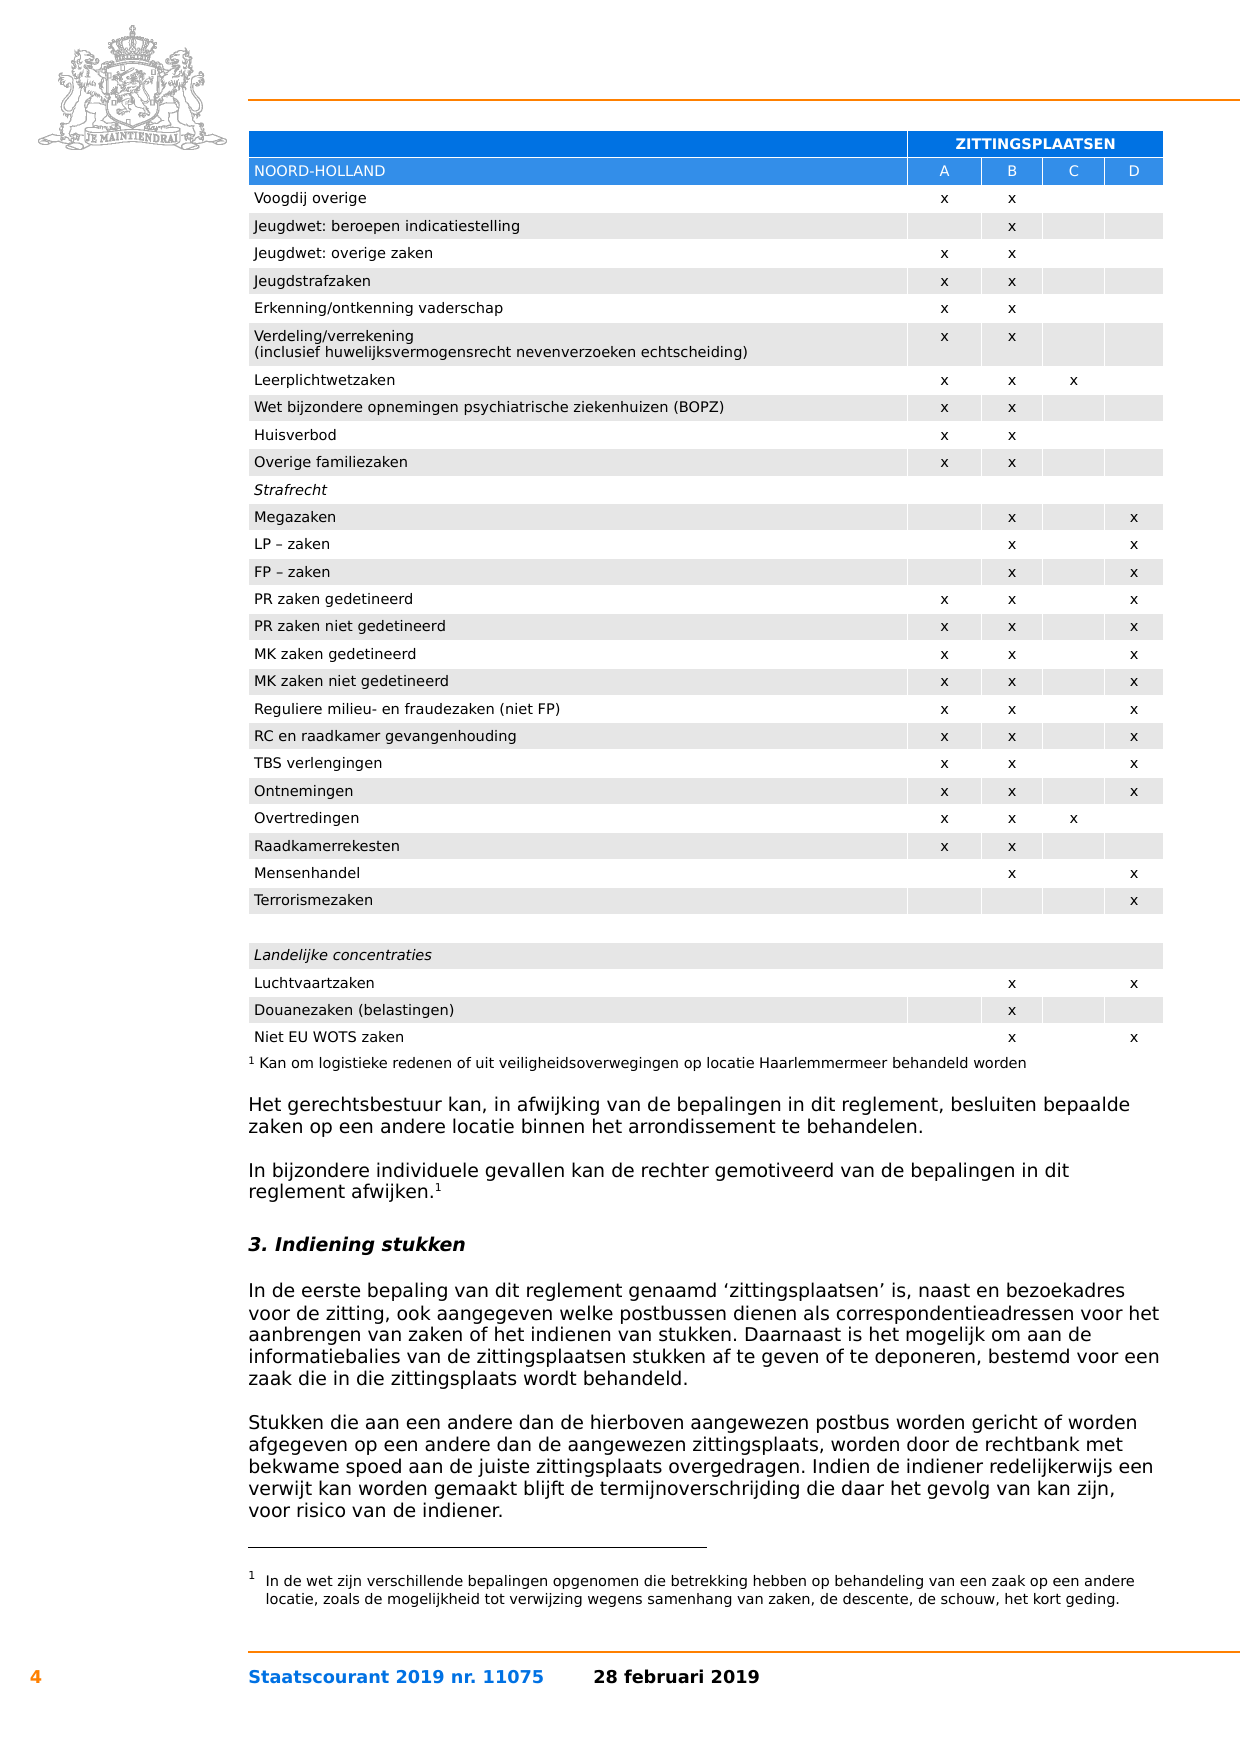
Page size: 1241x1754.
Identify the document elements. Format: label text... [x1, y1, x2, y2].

table_cell Megazaken [249, 504, 907, 530]
table_cell Mensenhandel [249, 860, 907, 887]
table_cell [1043, 449, 1104, 476]
table_cell x [982, 641, 1042, 667]
table_cell [1043, 1025, 1104, 1051]
table_cell [1043, 997, 1104, 1023]
text Het gerechtsbestuur kan, in afwijking van de bepalingen in dit reglement, besluiten bepaalde zaken op een andere locatie binnen het arrondissement te behandelen. [248, 1094, 1163, 1138]
table_cell C [1043, 158, 1104, 185]
table_cell [1043, 970, 1104, 996]
table_cell Jeugdwet: overige zaken [249, 241, 907, 267]
text In de eerste bepaling van dit reglement genaamd ‘zittingsplaatsen’ is, naast en bezoekadres voor de zitting, ook aangegeven welke postbussen dienen als correspondentieadressen voor het aanbrengen van zaken of het indienen van stukken. Daarnaast is het mogelijk om aan de informatiebalies van de zittingsplaatsen stukken af te geven of te deponeren, bestemd voor een zaak die in die zittingsplaats wordt behandeld. [248, 1280, 1163, 1390]
text In bijzondere individuele gevallen kan de rechter gemotiveerd van de bepalingen in dit reglement afwijken. [248, 1159, 1163, 1203]
table_cell x [982, 805, 1042, 832]
table_header [249, 131, 907, 157]
table_cell x [982, 449, 1042, 476]
table_cell x [982, 586, 1042, 613]
table_cell [1043, 723, 1104, 749]
table_cell Huisverbod [249, 422, 907, 448]
table_cell Overtredingen [249, 805, 907, 832]
table_cell [1043, 696, 1104, 722]
table_cell TBS verlengingen [249, 751, 907, 777]
table_cell [908, 559, 981, 585]
table_cell x [982, 559, 1042, 585]
table_cell [1043, 614, 1104, 640]
table_cell [1105, 323, 1163, 366]
table_cell x [908, 805, 981, 832]
table_cell x [908, 295, 981, 322]
table_cell x [908, 186, 981, 212]
table_cell [908, 997, 981, 1023]
table_cell x [908, 422, 981, 448]
table_cell Douanezaken (belastingen) [249, 997, 907, 1023]
table_cell x [908, 641, 981, 667]
table_cell x [1105, 559, 1163, 585]
table_cell x [982, 860, 1042, 887]
table_cell x [982, 504, 1042, 530]
subtitle 3. Indiening stukken [248, 1233, 1163, 1255]
text In de wet zijn verschillende bepalingen opgenomen die betrekking hebben op behandeling van een zaak op een andere locatie, zoals de mogelijkheid tot verwijzing wegens samenhang van zaken, de descente, de schouw, het kort geding. [248, 1569, 1163, 1608]
table_cell x [982, 614, 1042, 640]
table_cell [1043, 422, 1104, 448]
table_cell x [982, 669, 1042, 695]
table_cell 1 Kan om logistieke redenen of uit veiligheidsoverwegingen op locatie Haarlemmermeer behandeld worden [248, 1052, 1163, 1072]
table_cell [1105, 241, 1163, 267]
table_cell [908, 504, 981, 530]
table_cell x [1105, 696, 1163, 722]
table_cell x [982, 751, 1042, 777]
table_cell [1043, 213, 1104, 239]
table_cell MK zaken gedetineerd [249, 641, 907, 667]
table_cell [1043, 504, 1104, 530]
table_cell [908, 1025, 981, 1051]
table_cell x [982, 241, 1042, 267]
table_cell [1043, 641, 1104, 667]
table_cell NOORD-HOLLAND [249, 158, 907, 185]
table_cell PR zaken gedetineerd [249, 586, 907, 613]
table_cell [1043, 268, 1104, 294]
table_cell x [908, 751, 981, 777]
table_cell x [982, 367, 1042, 393]
table_cell [908, 213, 981, 239]
table_cell [908, 970, 981, 996]
table_cell x [908, 614, 981, 640]
table_cell [1043, 295, 1104, 322]
table_cell Niet EU WOTS zaken [249, 1025, 907, 1051]
table_cell [1105, 422, 1163, 448]
table_cell x [982, 723, 1042, 749]
table_cell x [908, 696, 981, 722]
table_cell x [908, 778, 981, 804]
table_cell [1043, 888, 1104, 914]
table_cell Ontnemingen [249, 778, 907, 804]
table_cell x [982, 186, 1042, 212]
table_cell x [982, 997, 1042, 1023]
table_cell [1105, 213, 1163, 239]
table_cell x [908, 669, 981, 695]
table_cell [1105, 395, 1163, 421]
table_cell x [982, 295, 1042, 322]
picture [38, 25, 227, 150]
table_cell x [1105, 723, 1163, 749]
table_cell Raadkamerrekesten [249, 833, 907, 859]
table_cell Jeugdstrafzaken [249, 268, 907, 294]
table_cell [908, 860, 981, 887]
table_cell x [982, 833, 1042, 859]
table_cell x [908, 241, 981, 267]
table_cell Strafrecht [249, 477, 1163, 503]
table_cell [1043, 778, 1104, 804]
table_cell x [908, 449, 981, 476]
table_cell x [1105, 641, 1163, 667]
table_cell x [1105, 669, 1163, 695]
table_cell LP – zaken [249, 531, 907, 558]
table_cell [982, 888, 1042, 914]
table_cell D [1105, 158, 1163, 185]
table_cell [1105, 449, 1163, 476]
table_cell x [908, 323, 981, 366]
table_cell B [982, 158, 1042, 185]
table_cell x [982, 213, 1042, 239]
table_cell A [908, 158, 981, 185]
table_cell x [1105, 778, 1163, 804]
table_cell Erkenning/ontkenning vaderschap [249, 295, 907, 322]
text Stukken die aan een andere dan de hierboven aangewezen postbus worden gericht of worden afgegeven op een andere dan de aangewezen zittingsplaats, worden door de rechtbank met bekwame spoed aan de juiste zittingsplaats overgedragen. Indien de indiener redelijkerwijs een verwijt kan worden gemaakt blijft de termijnoverschrijding die daar het gevolg van kan zijn, voor risico van de indiener. [248, 1412, 1163, 1522]
table_cell [1105, 295, 1163, 322]
table_cell Jeugdwet: beroepen indicatiestelling [249, 213, 907, 239]
table_cell x [982, 1025, 1042, 1051]
table_cell [1043, 586, 1104, 613]
table_cell [908, 888, 981, 914]
table_cell x [982, 268, 1042, 294]
table_cell [1043, 186, 1104, 212]
table_cell [1043, 559, 1104, 585]
table_cell Verdeling/verrekening (inclusief huwelijksvermogensrecht nevenverzoeken echtscheiding) [249, 323, 907, 366]
table_cell [1105, 367, 1163, 393]
table_cell [1043, 323, 1104, 366]
table_cell [249, 915, 1163, 941]
table_cell x [1043, 367, 1104, 393]
table_cell Luchtvaartzaken [249, 970, 907, 996]
table_header ZITTINGSPLAATSEN [908, 131, 1163, 157]
table_cell [908, 531, 981, 558]
table_cell FP – zaken [249, 559, 907, 585]
table_cell [1105, 268, 1163, 294]
table_cell x [1105, 614, 1163, 640]
table_cell x [1105, 1025, 1163, 1051]
table_cell Voogdij overige [249, 186, 907, 212]
table_cell PR zaken niet gedetineerd [249, 614, 907, 640]
table_cell x [982, 970, 1042, 996]
table_cell Terrorismezaken [249, 888, 907, 914]
table_cell x [1105, 504, 1163, 530]
table_cell [1043, 833, 1104, 859]
table_cell [1105, 186, 1163, 212]
table_cell [1043, 860, 1104, 887]
table_cell [1043, 395, 1104, 421]
table_cell x [982, 696, 1042, 722]
table_cell x [982, 422, 1042, 448]
table_cell x [982, 531, 1042, 558]
table_cell MK zaken niet gedetineerd [249, 669, 907, 695]
table_cell x [1105, 970, 1163, 996]
table_cell x [1105, 860, 1163, 887]
table_cell x [908, 586, 981, 613]
table_cell Leerplichtwetzaken [249, 367, 907, 393]
table_cell [1043, 241, 1104, 267]
table_cell x [908, 395, 981, 421]
table_cell Wet bijzondere opnemingen psychiatrische ziekenhuizen (BOPZ) [249, 395, 907, 421]
table_cell x [1105, 888, 1163, 914]
table_cell [1043, 531, 1104, 558]
table_cell x [982, 395, 1042, 421]
table_cell x [1105, 586, 1163, 613]
table_cell [1105, 833, 1163, 859]
table_cell Overige familiezaken [249, 449, 907, 476]
table_cell Landelijke concentraties [249, 943, 1163, 969]
table_cell Reguliere milieu- en fraudezaken (niet FP) [249, 696, 907, 722]
table_cell [1105, 805, 1163, 832]
table_cell x [908, 367, 981, 393]
table_cell x [908, 268, 981, 294]
table_cell x [1043, 805, 1104, 832]
table_cell x [908, 723, 981, 749]
table_cell [1043, 669, 1104, 695]
table_cell x [908, 833, 981, 859]
table_cell x [982, 778, 1042, 804]
table_cell [1105, 997, 1163, 1023]
table_cell [1043, 751, 1104, 777]
table_cell x [1105, 751, 1163, 777]
table_cell x [1105, 531, 1163, 558]
table_cell RC en raadkamer gevangenhouding [249, 723, 907, 749]
table_cell x [982, 323, 1042, 366]
